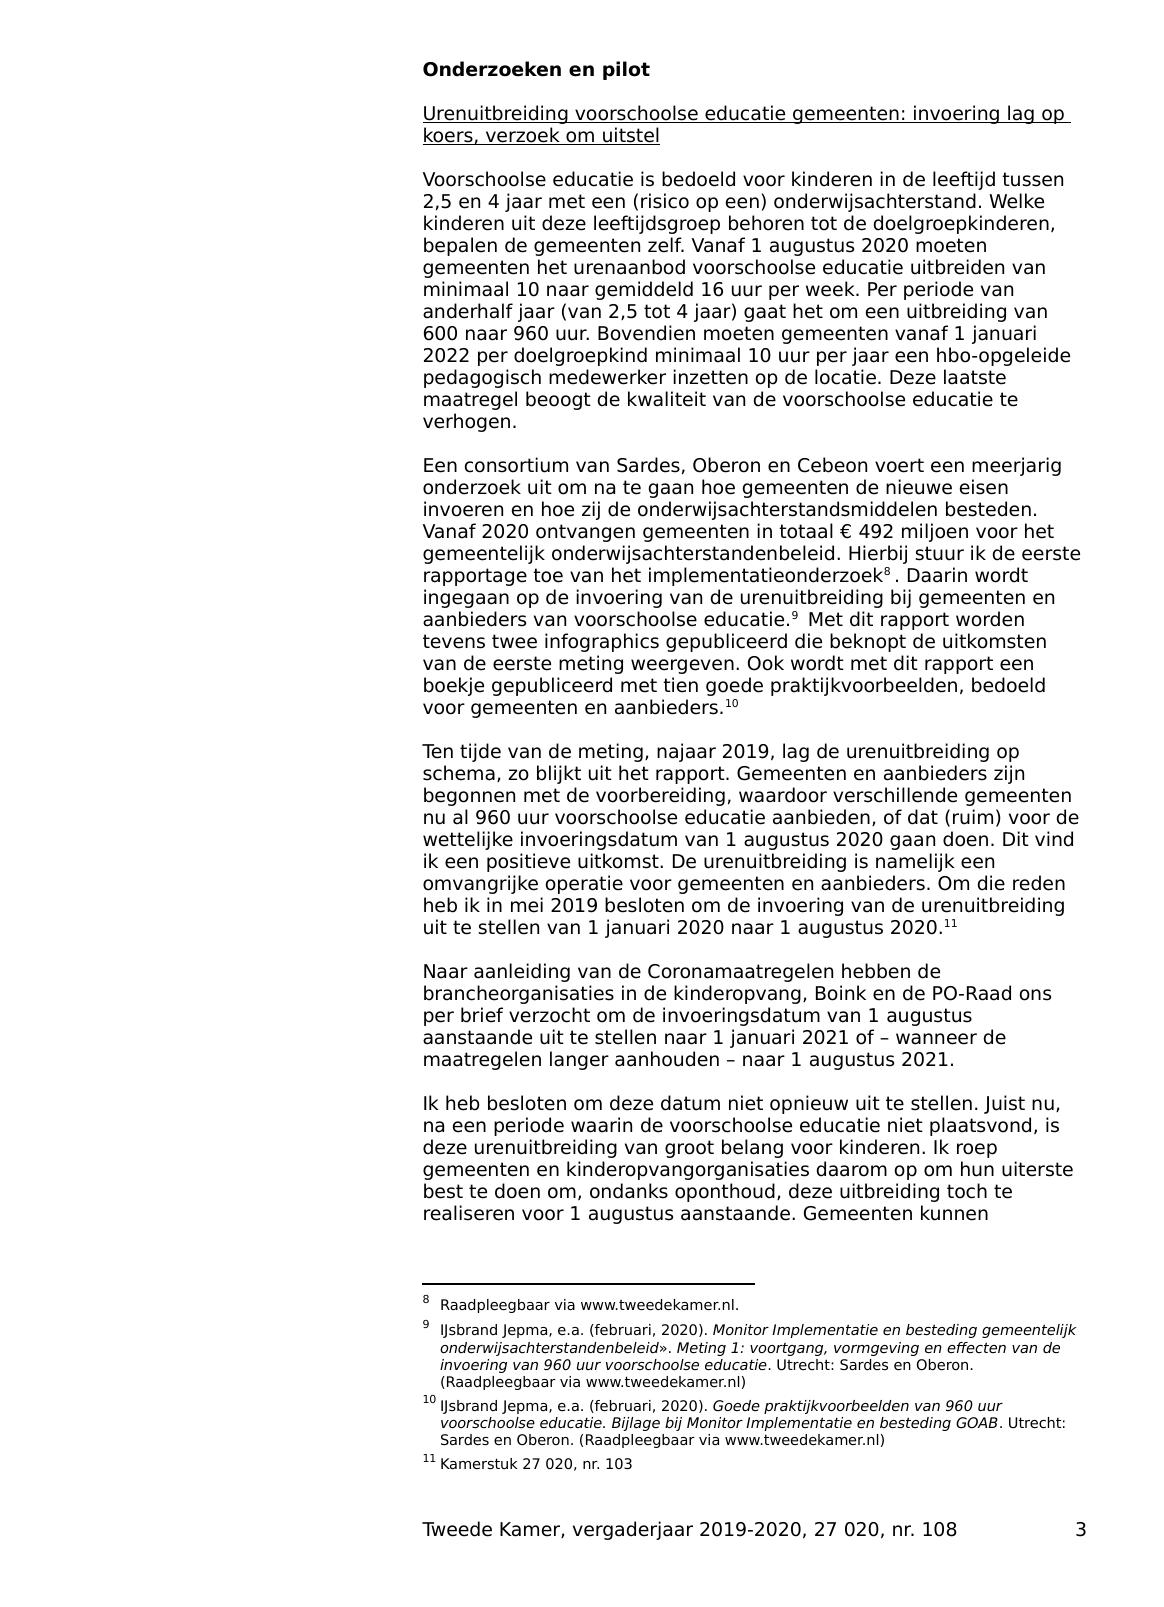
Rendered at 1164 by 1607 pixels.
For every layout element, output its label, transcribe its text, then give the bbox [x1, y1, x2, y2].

text IJsbrand Jepma, e.a. (februari, 2020). Goede praktijkvoorbeelden van 960 uur voorschoolse educatie. Bijlage bij Monitor Implementatie en besteding GOAB. Utrecht: Sardes en Oberon. (Raadpleegbaar via www.tweedekamer.nl) [422, 1393, 1087, 1449]
text Raadpleegbaar via www.tweedekamer.nl. [422, 1293, 1087, 1315]
text Naar aanleiding van de Coronamaatregelen hebben de brancheorganisaties in de kinderopvang, Boink en de PO-Raad ons per brief verzocht om de invoeringsdatum van 1 augustus aanstaande uit te stellen naar 1 januari 2021 of – wanneer de maatregelen langer aanhouden – naar 1 augustus 2021. [422, 961, 1087, 1071]
text IJsbrand Jepma, e.a. (februari, 2020). Monitor Implementatie en besteding gemeentelijk onderwijsachterstandenbeleid». Meting 1: voortgang, vormgeving en effecten van de invoering van 960 uur voorschoolse educatie. Utrecht: Sardes en Oberon. (Raadpleegbaar via www.tweedekamer.nl) [422, 1318, 1087, 1391]
text Kamerstuk 27 020, nr. 103 [422, 1452, 1087, 1474]
text Een consortium van Sardes, Oberon en Cebeon voert een meerjarig onderzoek uit om na te gaan hoe gemeenten de nieuwe eisen invoeren en hoe zij de onderwijsachterstandsmiddelen besteden. Vanaf 2020 ontvangen gemeenten in totaal € 492 miljoen voor het gemeentelijk onderwijsachterstandenbeleid. Hierbij stuur ik de eerste rapportage toe van het implementatieonderzoek. Daarin wordt ingegaan op de invoering van de urenuitbreiding bij gemeenten en aanbieders van voorschoolse educatie. Met dit rapport worden tevens twee infographics gepubliceerd die beknopt de uitkomsten van de eerste meting weergeven. Ook wordt met dit rapport een boekje gepubliceerd met tien goede praktijkvoorbeelden, bedoeld voor gemeenten en aanbieders. [422, 455, 1087, 719]
subtitle Urenuitbreiding voorschoolse educatie gemeenten: invoering lag op koers, verzoek om uitstel [422, 103, 1087, 147]
text Ten tijde van de meting, najaar 2019, lag de urenuitbreiding op schema, zo blijkt uit het rapport. Gemeenten en aanbieders zijn begonnen met de voorbereiding, waardoor verschillende gemeenten nu al 960 uur voorschoolse educatie aanbieden, of dat (ruim) voor de wettelijke invoeringsdatum van 1 augustus 2020 gaan doen. Dit vind ik een positieve uitkomst. De urenuitbreiding is namelijk een omvangrijke operatie voor gemeenten en aanbieders. Om die reden heb ik in mei 2019 besloten om de invoering van de urenuitbreiding uit te stellen van 1 januari 2020 naar 1 augustus 2020. [422, 741, 1087, 939]
text Ik heb besloten om deze datum niet opnieuw uit te stellen. Juist nu, na een periode waarin de voorschoolse educatie niet plaatsvond, is deze urenuitbreiding van groot belang voor kinderen. Ik roep gemeenten en kinderopvangorganisaties daarom op om hun uiterste best te doen om, ondanks oponthoud, deze uitbreiding toch te realiseren voor 1 augustus aanstaande. Gemeenten kunnen [422, 1093, 1087, 1225]
subtitle Onderzoeken en pilot [422, 59, 1087, 81]
text Voorschoolse educatie is bedoeld voor kinderen in de leeftijd tussen 2,5 en 4 jaar met een (risico op een) onderwijsachterstand. Welke kinderen uit deze leeftijdsgroep behoren tot de doelgroepkinderen, bepalen de gemeenten zelf. Vanaf 1 augustus 2020 moeten gemeenten het urenaanbod voorschoolse educatie uitbreiden van minimaal 10 naar gemiddeld 16 uur per week. Per periode van anderhalf jaar (van 2,5 tot 4 jaar) gaat het om een uitbreiding van 600 naar 960 uur. Bovendien moeten gemeenten vanaf 1 januari 2022 per doelgroepkind minimaal 10 uur per jaar een hbo-opgeleide pedagogisch medewerker inzetten op de locatie. Deze laatste maatregel beoogt de kwaliteit van de voorschoolse educatie te verhogen. [422, 169, 1087, 433]
